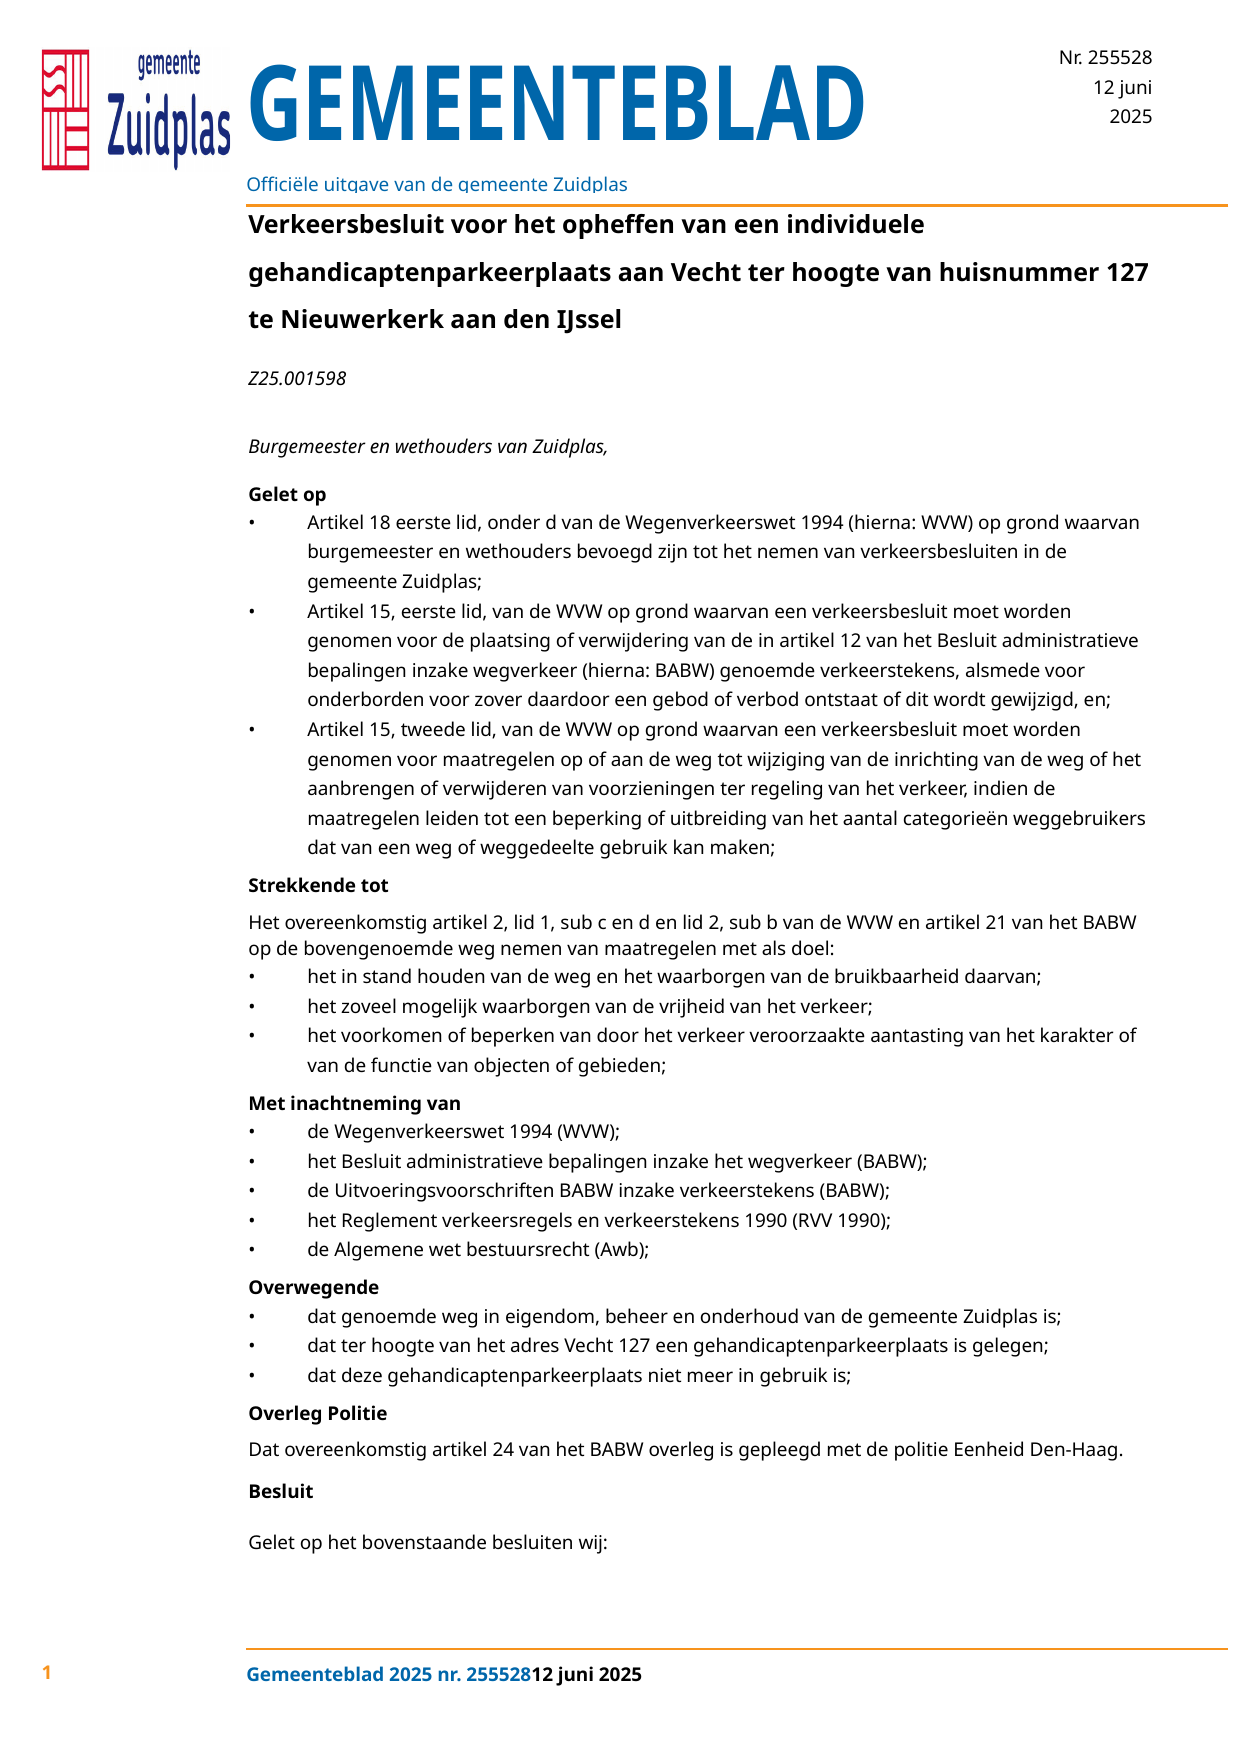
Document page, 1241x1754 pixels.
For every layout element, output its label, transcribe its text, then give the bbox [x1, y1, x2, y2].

list de Algemene wet bestuursrecht (Awb); [248, 1237, 1152, 1262]
text Het overeenkomstig artikel 2, lid 1, sub c en d en lid 2, sub b van de WVW en artikel 21 van het BABW op de bovengenoemde weg nemen van maatregelen met als doel: [248, 909, 1152, 961]
text Verkeersbesluit voor het opheffen van een individuele gehandicaptenparkeerplaats aan Vecht ter hoogte van huisnummer 127 te Nieuwerkerk aan den IJssel [248, 207, 1152, 336]
text Met inachtneming van [248, 1090, 1152, 1116]
list Artikel 15, tweede lid, van de WVW op grond waarvan een verkeersbesluit moet worden genomen voor maatregelen op of aan de weg tot wijziging van de inrichting van de weg of het aanbrengen of verwijderen van voorzieningen ter regeling van het verkeer, indien de maatregelen leiden tot een beperking of uitbreiding van het aantal categorieën weggebruikers dat van een weg of weggedeelte gebruik kan maken; [248, 716, 1152, 860]
list dat ter hoogte van het adres Vecht 127 een gehandicaptenparkeerplaats is gelegen; [248, 1332, 1152, 1358]
list Artikel 15, eerste lid, van de WVW op grond waarvan een verkeersbesluit moet worden genomen voor de plaatsing of verwijdering van de in artikel 12 van het Besluit administratieve bepalingen inzake wegverkeer (hierna: BABW) genoemde verkeerstekens, alsmede voor onderborden voor zover daardoor een gebod of verbod ontstaat of dit wordt gewijzigd, en; [248, 598, 1152, 712]
list het voorkomen of beperken van door het verkeer veroorzaakte aantasting van het karakter of van de functie van objecten of gebieden; [248, 1022, 1152, 1078]
list de Wegenverkeerswet 1994 (WVW); [248, 1118, 1152, 1144]
list dat genoemde weg in eigendom, beheer en onderhoud van de gemeente Zuidplas is; [248, 1303, 1152, 1328]
text Gelet op [248, 481, 1152, 507]
list Artikel 18 eerste lid, onder d van de Wegenverkeerswet 1994 (hierna: WVW) op grond waarvan burgemeester en wethouders bevoegd zijn tot het nemen van verkeersbesluiten in de gemeente Zuidplas; [248, 509, 1152, 594]
list het zoveel mogelijk waarborgen van de vrijheid van het verkeer; [248, 993, 1152, 1018]
picture [41, 47, 231, 172]
text Dat overeenkomstig artikel 24 van het BABW overleg is gepleegd met de politie Eenheid Den-Haag. [248, 1437, 1152, 1462]
text Gelet op het bovenstaande besluiten wij: [248, 1529, 1152, 1555]
list dat deze gehandicaptenparkeerplaats niet meer in gebruik is; [248, 1362, 1152, 1388]
text Overleg Politie [248, 1400, 1152, 1426]
text Burgemeester en wethouders van Zuidplas, [248, 433, 1152, 459]
list het in stand houden van de weg en het waarborgen van de bruikbaarheid daarvan; [248, 963, 1152, 989]
text Strekkende tot [248, 872, 1152, 898]
list de Uitvoeringsvoorschriften BABW inzake verkeerstekens (BABW); [248, 1177, 1152, 1203]
text Z25.001598 [248, 366, 1152, 391]
text Besluit [248, 1478, 1152, 1504]
list het Besluit administratieve bepalingen inzake het wegverkeer (BABW); [248, 1148, 1152, 1173]
text Overwegende [248, 1274, 1152, 1300]
list het Reglement verkeersregels en verkeerstekens 1990 (RVV 1990); [248, 1207, 1152, 1233]
